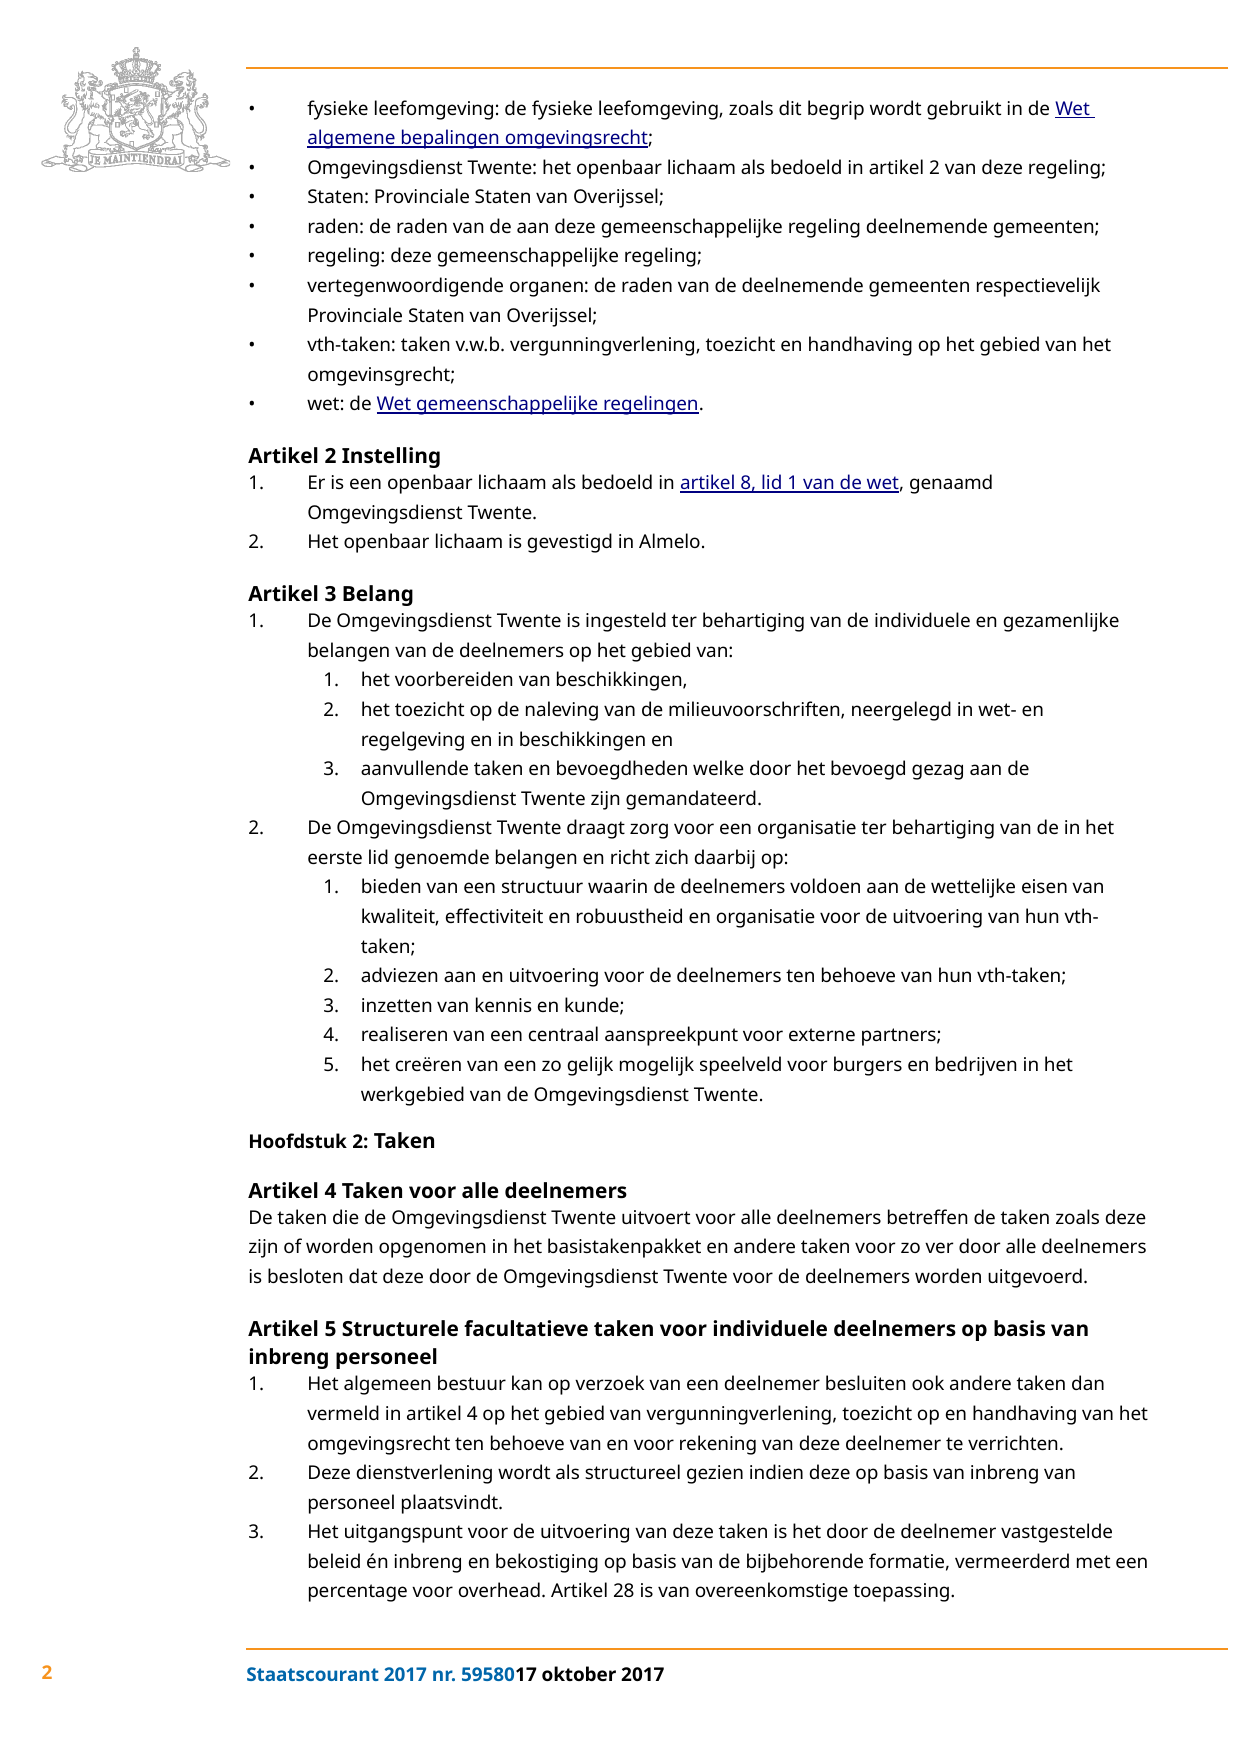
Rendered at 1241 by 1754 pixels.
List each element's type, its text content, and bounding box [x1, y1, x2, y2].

text Artikel 4 Taken voor alle deelnemers [248, 1176, 1152, 1204]
list wet: de Wet gemeenschappelijke regelingen. [248, 391, 1152, 416]
list Het uitgangspunt voor de uitvoering van deze taken is het door de deelnemer vastgestelde beleid én inbreng en bekostiging op basis van de bijbehorende formatie, vermeerderd met een percentage voor overhead. Artikel 28 is van overeenkomstige toepassing. [248, 1518, 1152, 1603]
list realiseren van een centraal aanspreekpunt voor externe partners; [323, 1022, 1152, 1047]
list Het openbaar lichaam is gevestigd in Almelo. [248, 529, 1152, 554]
list het toezicht op de naleving van de milieuvoorschriften, neergelegd in wet- en regelgeving en in beschikkingen en [323, 696, 1152, 752]
list fysieke leefomgeving: de fysieke leefomgeving, zoals dit begrip wordt gebruikt in de Wet algemene bepalingen omgevingsrecht; [248, 95, 1152, 150]
list inzetten van kennis en kunde; [323, 992, 1152, 1018]
list Omgevingsdienst Twente: het openbaar lichaam als bedoeld in artikel 2 van deze regeling; [248, 154, 1152, 180]
list vertegenwoordigende organen: de raden van de deelnemende gemeenten respectievelijk Provinciale Staten van Overijssel; [248, 272, 1152, 328]
text Artikel 2 Instelling [248, 441, 1152, 469]
text De taken die de Omgevingsdienst Twente uitvoert voor alle deelnemers betreffen de taken zoals deze zijn of worden opgenomen in het basistakenpakket en andere taken voor zo ver door alle deelnemers is besloten dat deze door de Omgevingsdienst Twente voor de deelnemers worden uitgevoerd. [248, 1204, 1152, 1289]
list raden: de raden van de aan deze gemeenschappelijke regeling deelnemende gemeenten; [248, 213, 1152, 239]
list adviezen aan en uitvoering voor de deelnemers ten behoeve van hun vth-taken; [323, 962, 1152, 988]
text Artikel 5 Structurele facultatieve taken voor individuele deelnemers op basis van inbreng personeel [248, 1314, 1152, 1371]
list Deze dienstverlening wordt als structureel gezien indien deze op basis van inbreng van personeel plaatsvindt. [248, 1459, 1152, 1515]
list het voorbereiden van beschikkingen, [323, 667, 1152, 692]
list Het algemeen bestuur kan op verzoek van een deelnemer besluiten ook andere taken dan vermeld in artikel 4 op het gebied van vergunningverlening, toezicht op en handhaving van het omgevingsrecht ten behoeve van en voor rekening van deze deelnemer te verrichten. [248, 1371, 1152, 1456]
picture [41, 47, 231, 172]
list Er is een openbaar lichaam als bedoeld in artikel 8, lid 1 van de wet, genaamd Omgevingsdienst Twente. [248, 469, 1152, 525]
list bieden van een structuur waarin de deelnemers voldoen aan de wettelijke eisen van kwaliteit, effectiviteit en robuustheid en organisatie voor de uitvoering van hun vth-taken; [323, 874, 1152, 959]
text Artikel 3 Belang [248, 579, 1152, 607]
list De Omgevingsdienst Twente is ingesteld ter behartiging van de individuele en gezamenlijke belangen van de deelnemers op het gebied van: [248, 607, 1152, 663]
list De Omgevingsdienst Twente draagt zorg voor een organisatie ter behartiging van de in het eerste lid genoemde belangen en richt zich daarbij op: [248, 814, 1152, 870]
text Hoofdstuk 2: Taken [248, 1126, 1152, 1155]
list aanvullende taken en bevoegdheden welke door het bevoegd gezag aan de Omgevingsdienst Twente zijn gemandateerd. [323, 755, 1152, 811]
list vth-taken: taken v.w.b. vergunningverlening, toezicht en handhaving op het gebied van het omgevinsgrecht; [248, 331, 1152, 387]
list het creëren van een zo gelijk mogelijk speelveld voor burgers en bedrijven in het werkgebied van de Omgevingsdienst Twente. [323, 1051, 1152, 1107]
list regeling: deze gemeenschappelijke regeling; [248, 243, 1152, 268]
list Staten: Provinciale Staten van Overijssel; [248, 183, 1152, 209]
